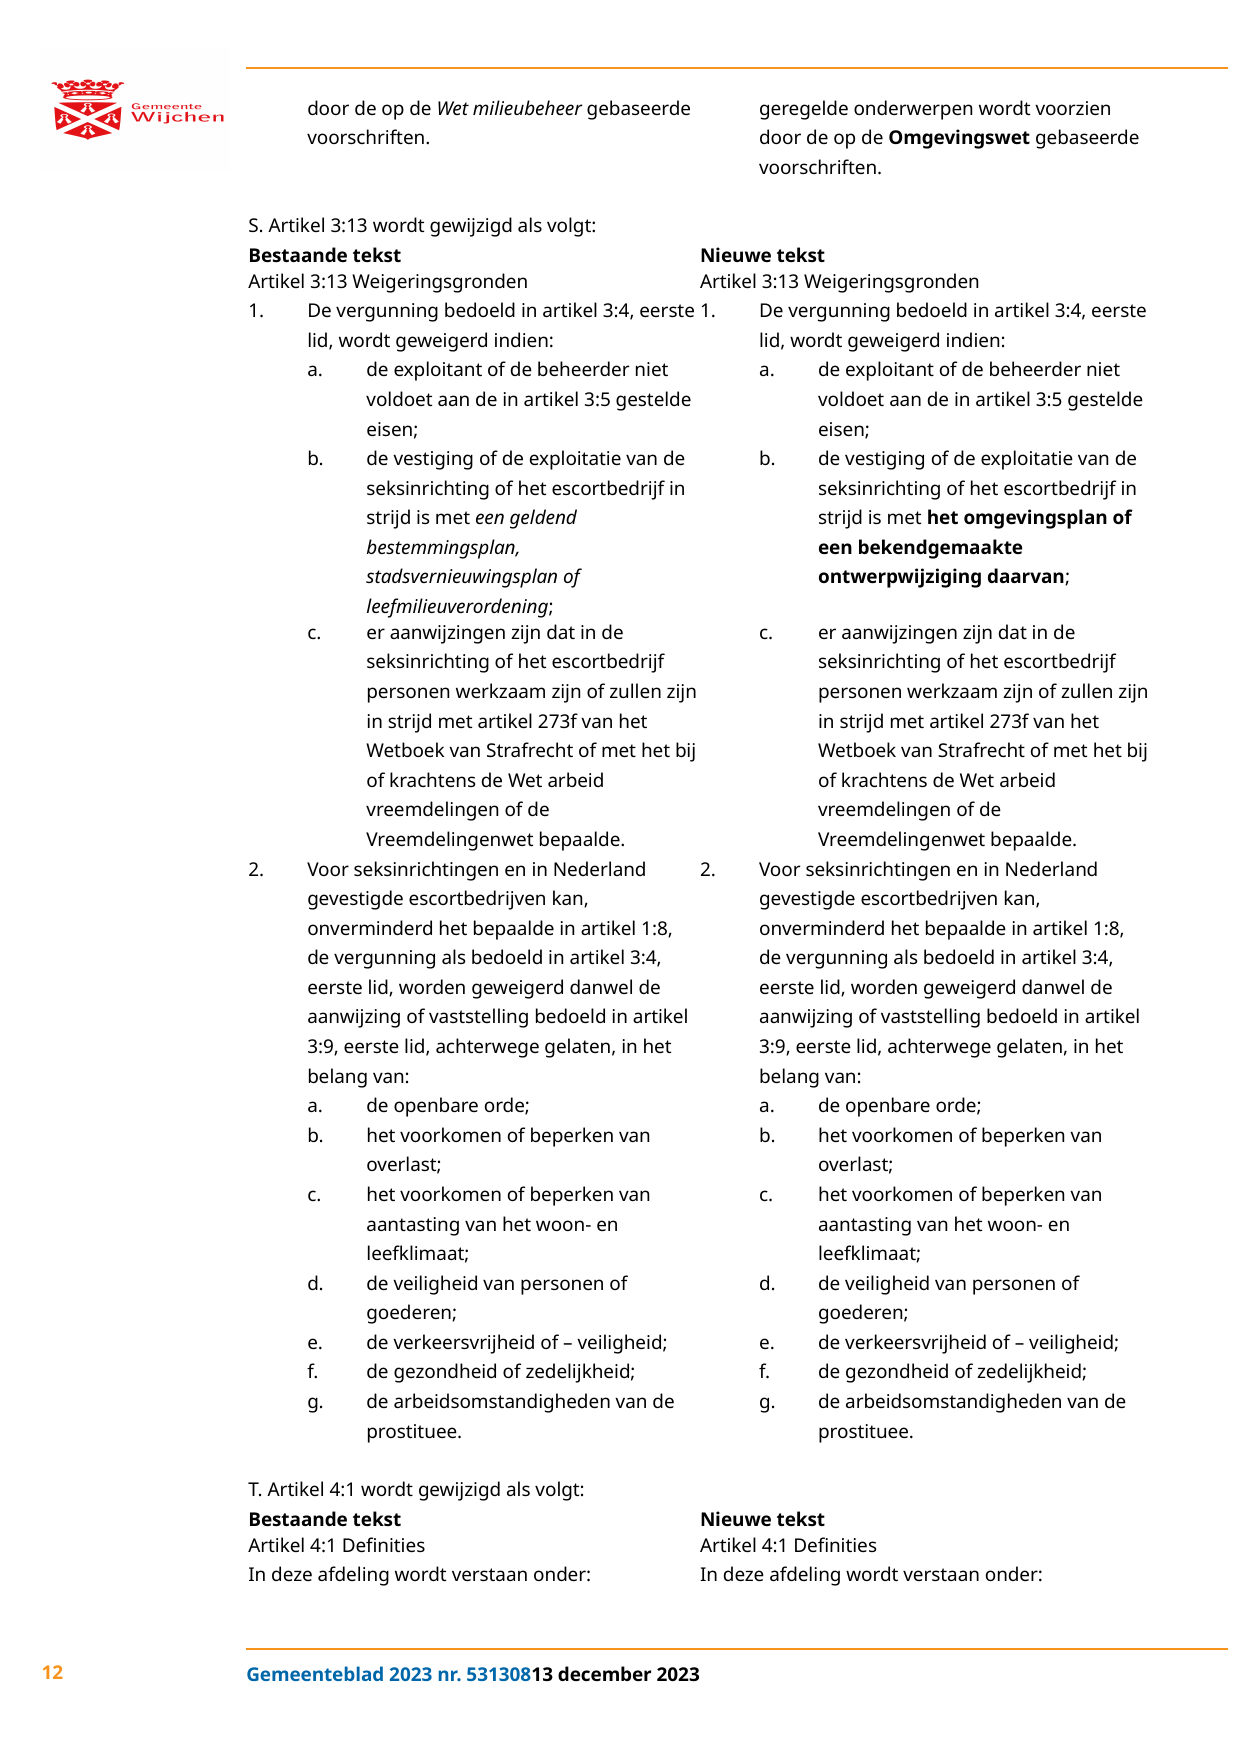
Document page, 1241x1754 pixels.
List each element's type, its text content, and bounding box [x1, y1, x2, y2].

text S. Artikel 3:13 wordt gewijzigd als volgt: [248, 212, 1152, 238]
table_cell Artikel 3:13 Weigeringsgronden De vergunning bedoeld in artikel 3:4, eerste lid, wordt geweigerd indien: de exploitant of de beheerder niet voldoet aan de in artikel 3:5 gestelde eisen; de vestiging of de exploitatie van de seksinrichting of het escortbedrijf in strijd is met het omgevingsplan of een bekendgemaakte ontwerpwijziging daarvan; [700, 268, 1152, 619]
table_cell door de op de Wet milieubeheer gebaseerde voorschriften. [248, 95, 700, 180]
table_cell Artikel 3:13 Weigeringsgronden De vergunning bedoeld in artikel 3:4, eerste lid, wordt geweigerd indien: de exploitant of de beheerder niet voldoet aan de in artikel 3:5 gestelde eisen; de vestiging of de exploitatie van de seksinrichting of het escortbedrijf in strijd is met een geldend bestemmingsplan, stadsvernieuwingsplan of leefmilieuverordening; [248, 268, 700, 619]
table_cell Artikel 4:1 Definities In deze afdeling wordt verstaan onder: [700, 1532, 1152, 1587]
picture [41, 47, 231, 172]
table_header Bestaande tekst [248, 1506, 700, 1532]
table_header Bestaande tekst [248, 242, 700, 268]
table_header Nieuwe tekst [700, 242, 1152, 268]
table_cell geregelde onderwerpen wordt voorzien door de op de Omgevingswet gebaseerde voorschriften. [700, 95, 1152, 180]
text T. Artikel 4:1 wordt gewijzigd als volgt: [248, 1476, 1152, 1502]
table_cell er aanwijzingen zijn dat in de seksinrichting of het escortbedrijf personen werkzaam zijn of zullen zijn in strijd met artikel 273f van het Wetboek van Strafrecht of met het bij of krachtens de Wet arbeid vreemdelingen of de Vreemdelingenwet bepaalde. Voor seksinrichtingen en in Nederland gevestigde escortbedrijven kan, onverminderd het bepaalde in artikel 1:8, de vergunning als bedoeld in artikel 3:4, eerste lid, worden geweigerd danwel de aanwijzing of vaststelling bedoeld in artikel 3:9, eerste lid, achterwege gelaten, in het belang van: de openbare orde; het voorkomen of beperken van overlast; het voorkomen of beperken van aantasting van het woon- en leefklimaat; de veiligheid van personen of goederen; de verkeersvrijheid of – veiligheid; de gezondheid of zedelijkheid; de arbeidsomstandigheden van de prostituee. [700, 619, 1152, 1443]
table_cell er aanwijzingen zijn dat in de seksinrichting of het escortbedrijf personen werkzaam zijn of zullen zijn in strijd met artikel 273f van het Wetboek van Strafrecht of met het bij of krachtens de Wet arbeid vreemdelingen of de Vreemdelingenwet bepaalde. Voor seksinrichtingen en in Nederland gevestigde escortbedrijven kan, onverminderd het bepaalde in artikel 1:8, de vergunning als bedoeld in artikel 3:4, eerste lid, worden geweigerd danwel de aanwijzing of vaststelling bedoeld in artikel 3:9, eerste lid, achterwege gelaten, in het belang van: de openbare orde; het voorkomen of beperken van overlast; het voorkomen of beperken van aantasting van het woon- en leefklimaat; de veiligheid van personen of goederen; de verkeersvrijheid of – veiligheid; de gezondheid of zedelijkheid; de arbeidsomstandigheden van de prostituee. [248, 619, 700, 1443]
table_cell Artikel 4:1 Definities In deze afdeling wordt verstaan onder: [248, 1532, 700, 1587]
table_header Nieuwe tekst [700, 1506, 1152, 1532]
